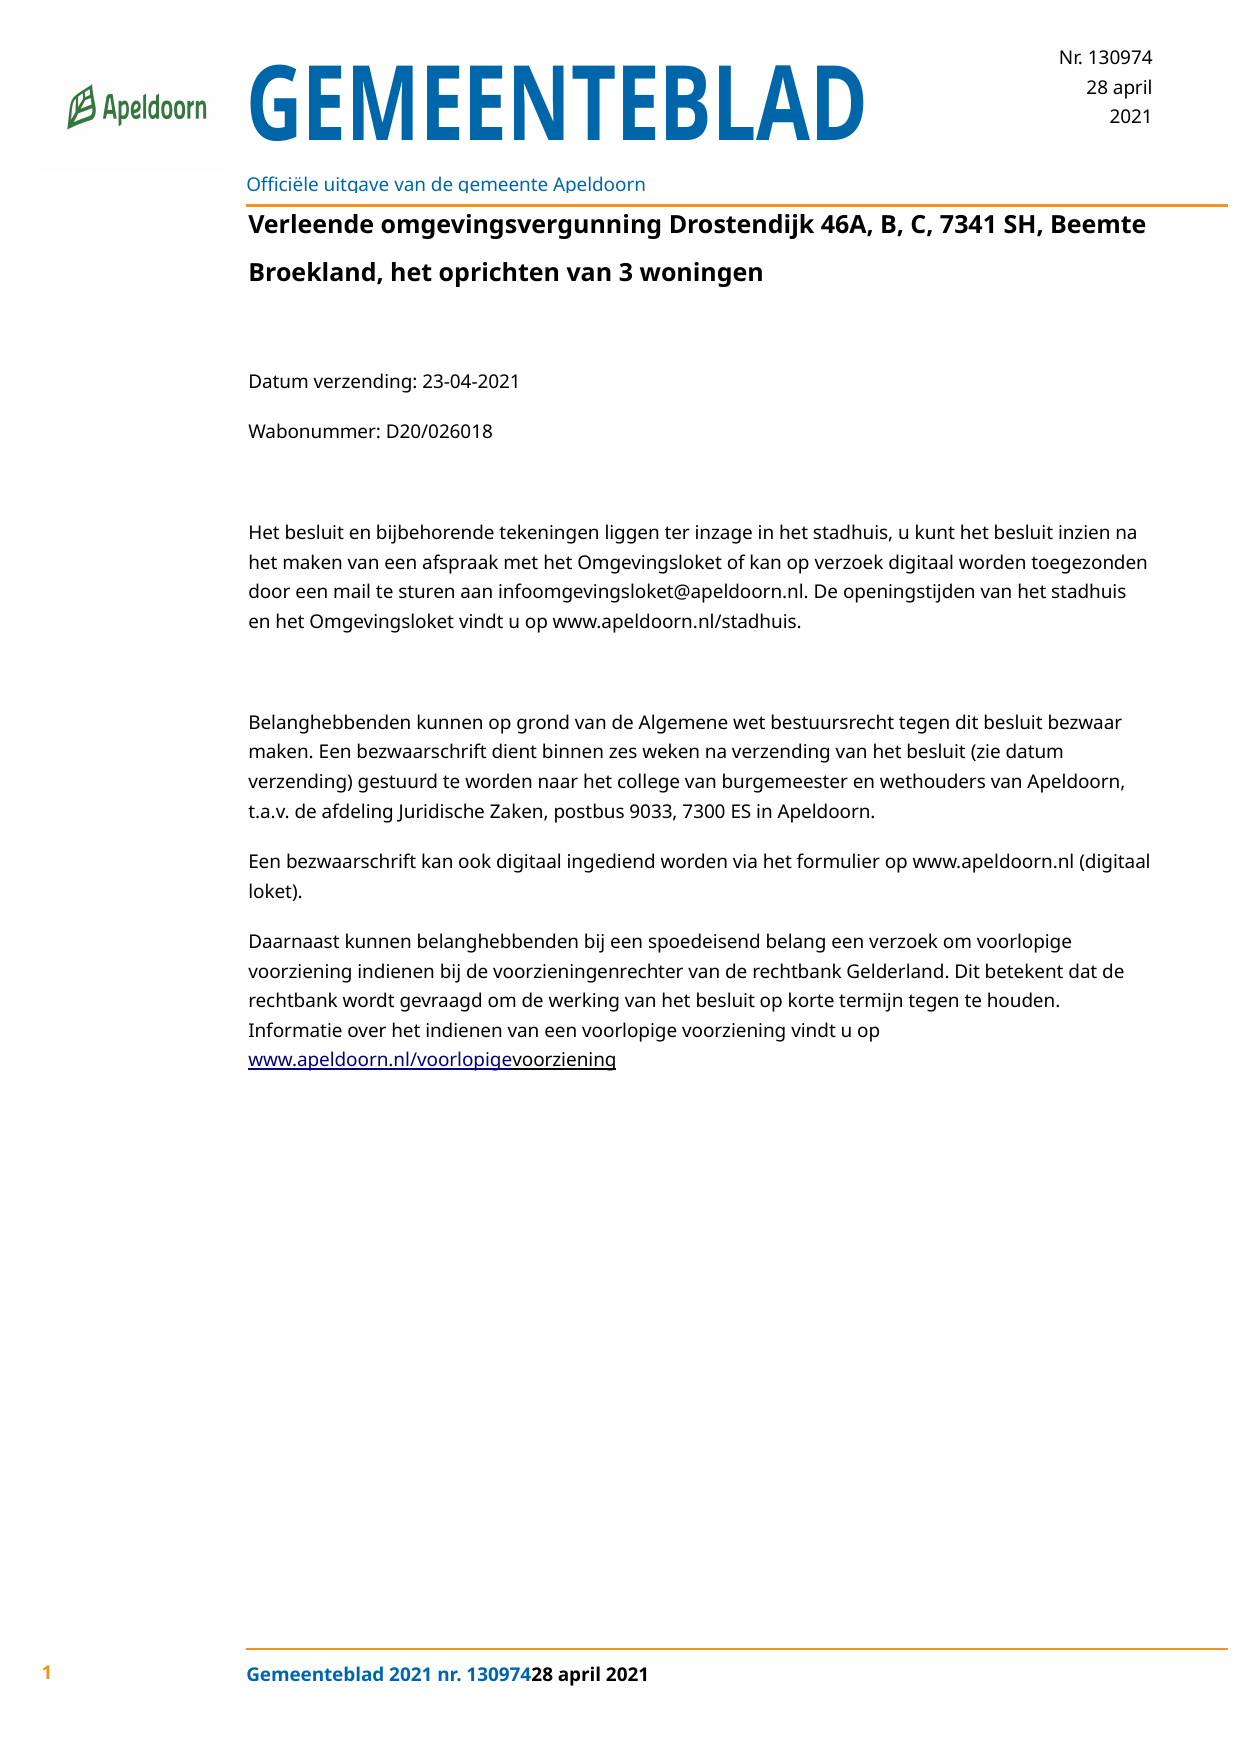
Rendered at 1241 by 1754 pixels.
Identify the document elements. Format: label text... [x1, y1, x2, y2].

text Het besluit en bijbehorende tekeningen liggen ter inzage in het stadhuis, u kunt het besluit inzien na het maken van een afspraak met het Omgevingsloket of kan op verzoek digitaal worden toegezonden door een mail te sturen aan infoomgevingsloket@apeldoorn.nl. De openingstijden van het stadhuis en het Omgevingsloket vindt u op www.apeldoorn.nl/stadhuis. [248, 519, 1152, 634]
picture [41, 47, 231, 172]
text Een bezwaarschrift kan ook digitaal ingediend worden via het formulier op www.apeldoorn.nl (digitaal loket). [248, 848, 1152, 904]
text Wabonummer: D20/026018 [248, 419, 1152, 444]
text Belanghebbenden kunnen op grond van de Algemene wet bestuursrecht tegen dit besluit bezwaar maken. Een bezwaarschrift dient binnen zes weken na verzending van het besluit (zie datum verzending) gestuurd te worden naar het college van burgemeester en wethouders van Apeldoorn, t.a.v. de afdeling Juridische Zaken, postbus 9033, 7300 ES in Apeldoorn. [248, 709, 1152, 824]
text Daarnaast kunnen belanghebbenden bij een spoedeisend belang een verzoek om voorlopige voorziening indienen bij de voorzieningenrechter van de rechtbank Gelderland. Dit betekent dat de rechtbank wordt gevraagd om de werking van het besluit op korte termijn tegen te houden. Informatie over het indienen van een voorlopige voorziening vindt u op www.apeldoorn.nl/voorlopigevoorziening [248, 928, 1152, 1072]
text Verleende omgevingsvergunning Drostendijk 46A, B, C, 7341 SH, Beemte Broekland, het oprichten van 3 woningen [248, 207, 1152, 288]
text Datum verzending: 23-04-2021 [248, 368, 1152, 394]
